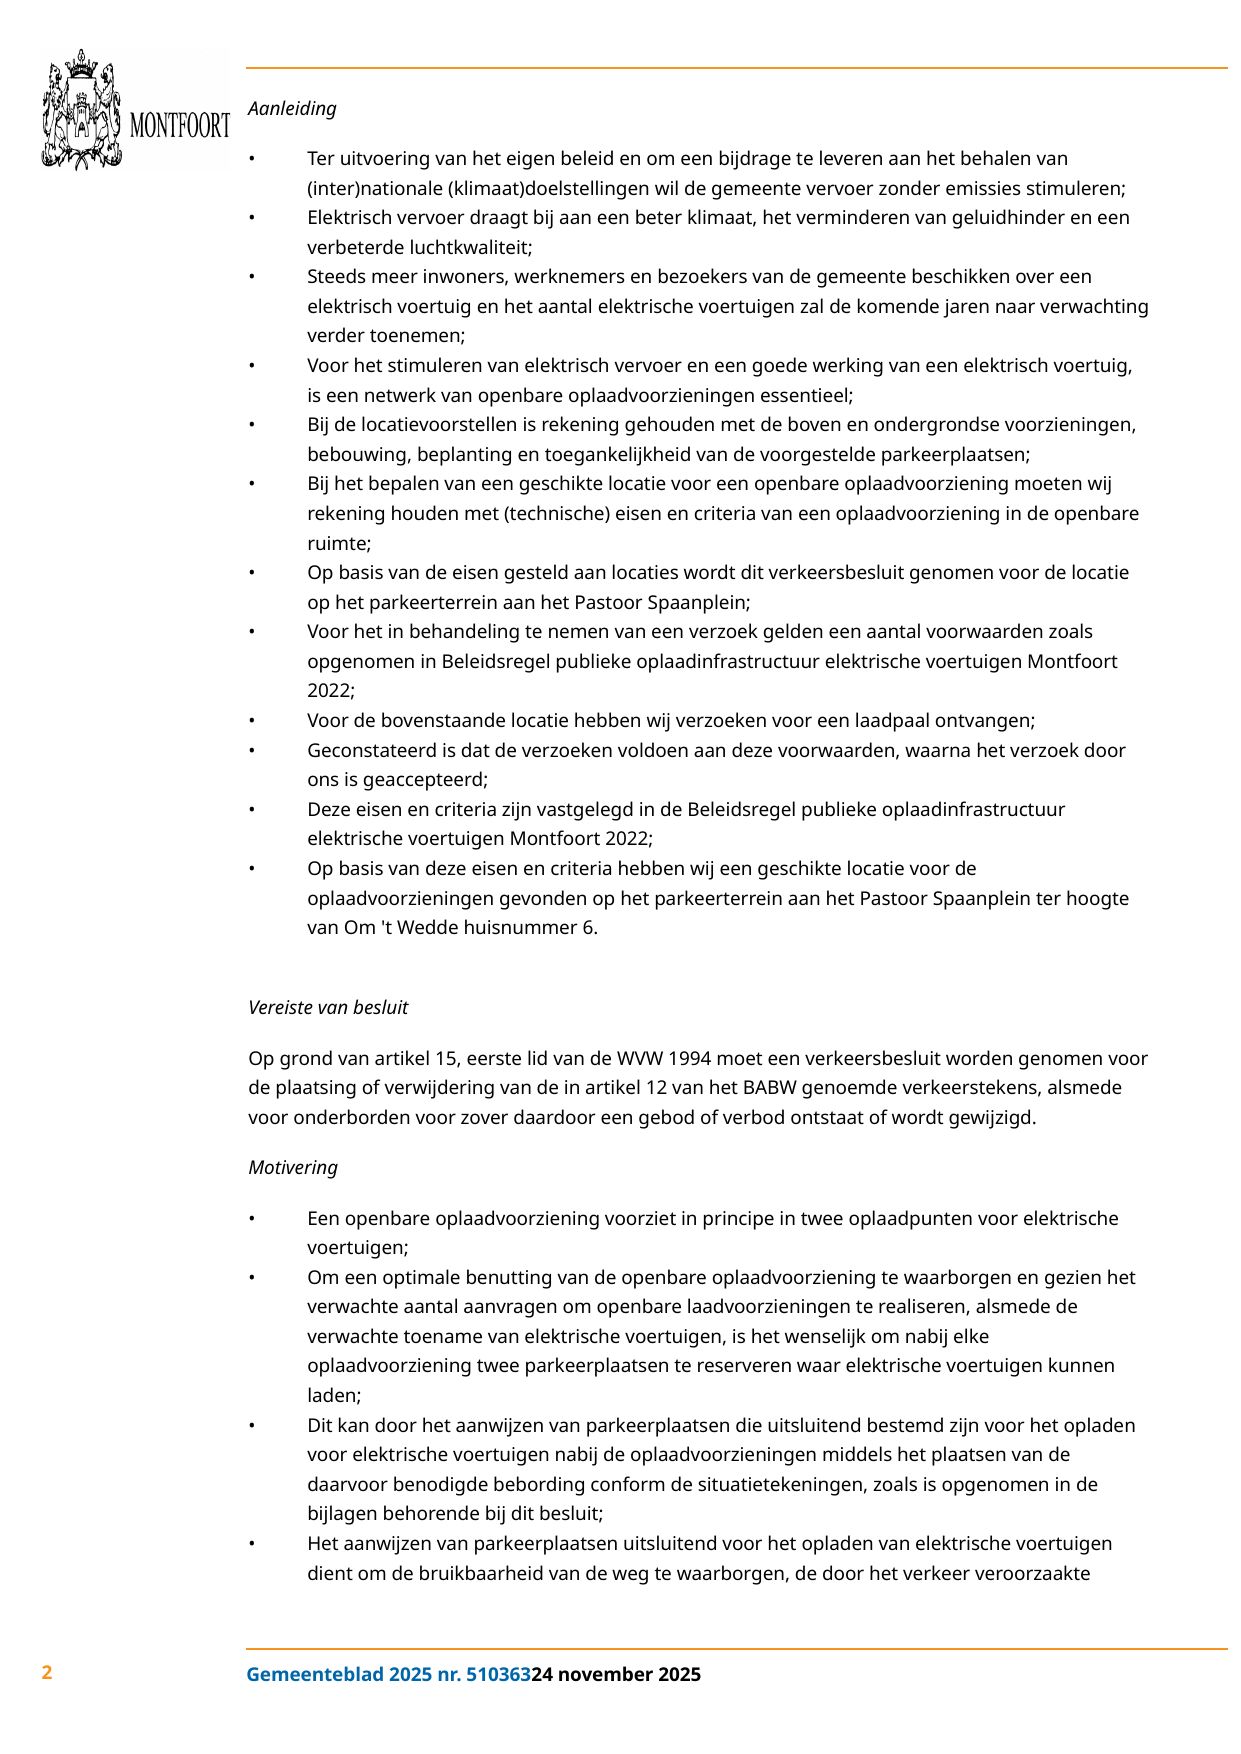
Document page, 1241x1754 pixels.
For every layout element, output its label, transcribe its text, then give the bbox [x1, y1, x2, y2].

list Voor de bovenstaande locatie hebben wij verzoeken voor een laadpaal ontvangen; [248, 707, 1152, 733]
list Een openbare oplaadvoorziening voorziet in principe in twee oplaadpunten voor elektrische voertuigen; [248, 1205, 1152, 1260]
list Voor het in behandeling te nemen van een verzoek gelden een aantal voorwaarden zoals opgenomen in Beleidsregel publieke oplaadinfrastructuur elektrische voertuigen Montfoort 2022; [248, 618, 1152, 703]
list Om een optimale benutting van de openbare oplaadvoorziening te waarborgen en gezien het verwachte aantal aanvragen om openbare laadvoorzieningen te realiseren, alsmede de verwachte toename van elektrische voertuigen, is het wenselijk om nabij elke oplaadvoorziening twee parkeerplaatsen te reserveren waar elektrische voertuigen kunnen laden; [248, 1264, 1152, 1408]
list Ter uitvoering van het eigen beleid en om een bijdrage te leveren aan het behalen van (inter)nationale (klimaat)doelstellingen wil de gemeente vervoer zonder emissies stimuleren; [248, 145, 1152, 201]
list Elektrisch vervoer draagt bij aan een beter klimaat, het verminderen van geluidhinder en een verbeterde luchtkwaliteit; [248, 204, 1152, 260]
picture [41, 47, 231, 172]
list Op basis van deze eisen en criteria hebben wij een geschikte locatie voor de oplaadvoorzieningen gevonden op het parkeerterrein aan het Pastoor Spaanplein ter hoogte van Om 't Wedde huisnummer 6. [248, 855, 1152, 940]
text Motivering [248, 1154, 1152, 1180]
list Het aanwijzen van parkeerplaatsen uitsluitend voor het opladen van elektrische voertuigen dient om de bruikbaarheid van de weg te waarborgen, de door het verkeer veroorzaakte [248, 1530, 1152, 1586]
list Dit kan door het aanwijzen van parkeerplaatsen die uitsluitend bestemd zijn voor het opladen voor elektrische voertuigen nabij de oplaadvoorzieningen middels het plaatsen van de daarvoor benodigde bebording conform de situatietekeningen, zoals is opgenomen in de bijlagen behorende bij dit besluit; [248, 1412, 1152, 1526]
text Op grond van artikel 15, eerste lid van de WVW 1994 moet een verkeersbesluit worden genomen voor de plaatsing of verwijdering van de in artikel 12 van het BABW genoemde verkeerstekens, alsmede voor onderborden voor zover daardoor een gebod of verbod ontstaat of wordt gewijzigd. [248, 1045, 1152, 1130]
text Vereiste van besluit [248, 994, 1152, 1020]
list Steeds meer inwoners, werknemers en bezoekers van de gemeente beschikken over een elektrisch voertuig en het aantal elektrische voertuigen zal de komende jaren naar verwachting verder toenemen; [248, 263, 1152, 348]
text Aanleiding [248, 95, 1152, 121]
list Bij de locatievoorstellen is rekening gehouden met de boven en ondergrondse voorzieningen, bebouwing, beplanting en toegankelijkheid van de voorgestelde parkeerplaatsen; [248, 411, 1152, 467]
list Bij het bepalen van een geschikte locatie voor een openbare oplaadvoorziening moeten wij rekening houden met (technische) eisen en criteria van een oplaadvoorziening in de openbare ruimte; [248, 471, 1152, 556]
list Deze eisen en criteria zijn vastgelegd in de Beleidsregel publieke oplaadinfrastructuur elektrische voertuigen Montfoort 2022; [248, 796, 1152, 851]
list Op basis van de eisen gesteld aan locaties wordt dit verkeersbesluit genomen voor de locatie op het parkeerterrein aan het Pastoor Spaanplein; [248, 559, 1152, 615]
list Geconstateerd is dat de verzoeken voldoen aan deze voorwaarden, waarna het verzoek door ons is geaccepteerd; [248, 737, 1152, 792]
list Voor het stimuleren van elektrisch vervoer en een goede werking van een elektrisch voertuig, is een netwerk van openbare oplaadvoorzieningen essentieel; [248, 352, 1152, 408]
